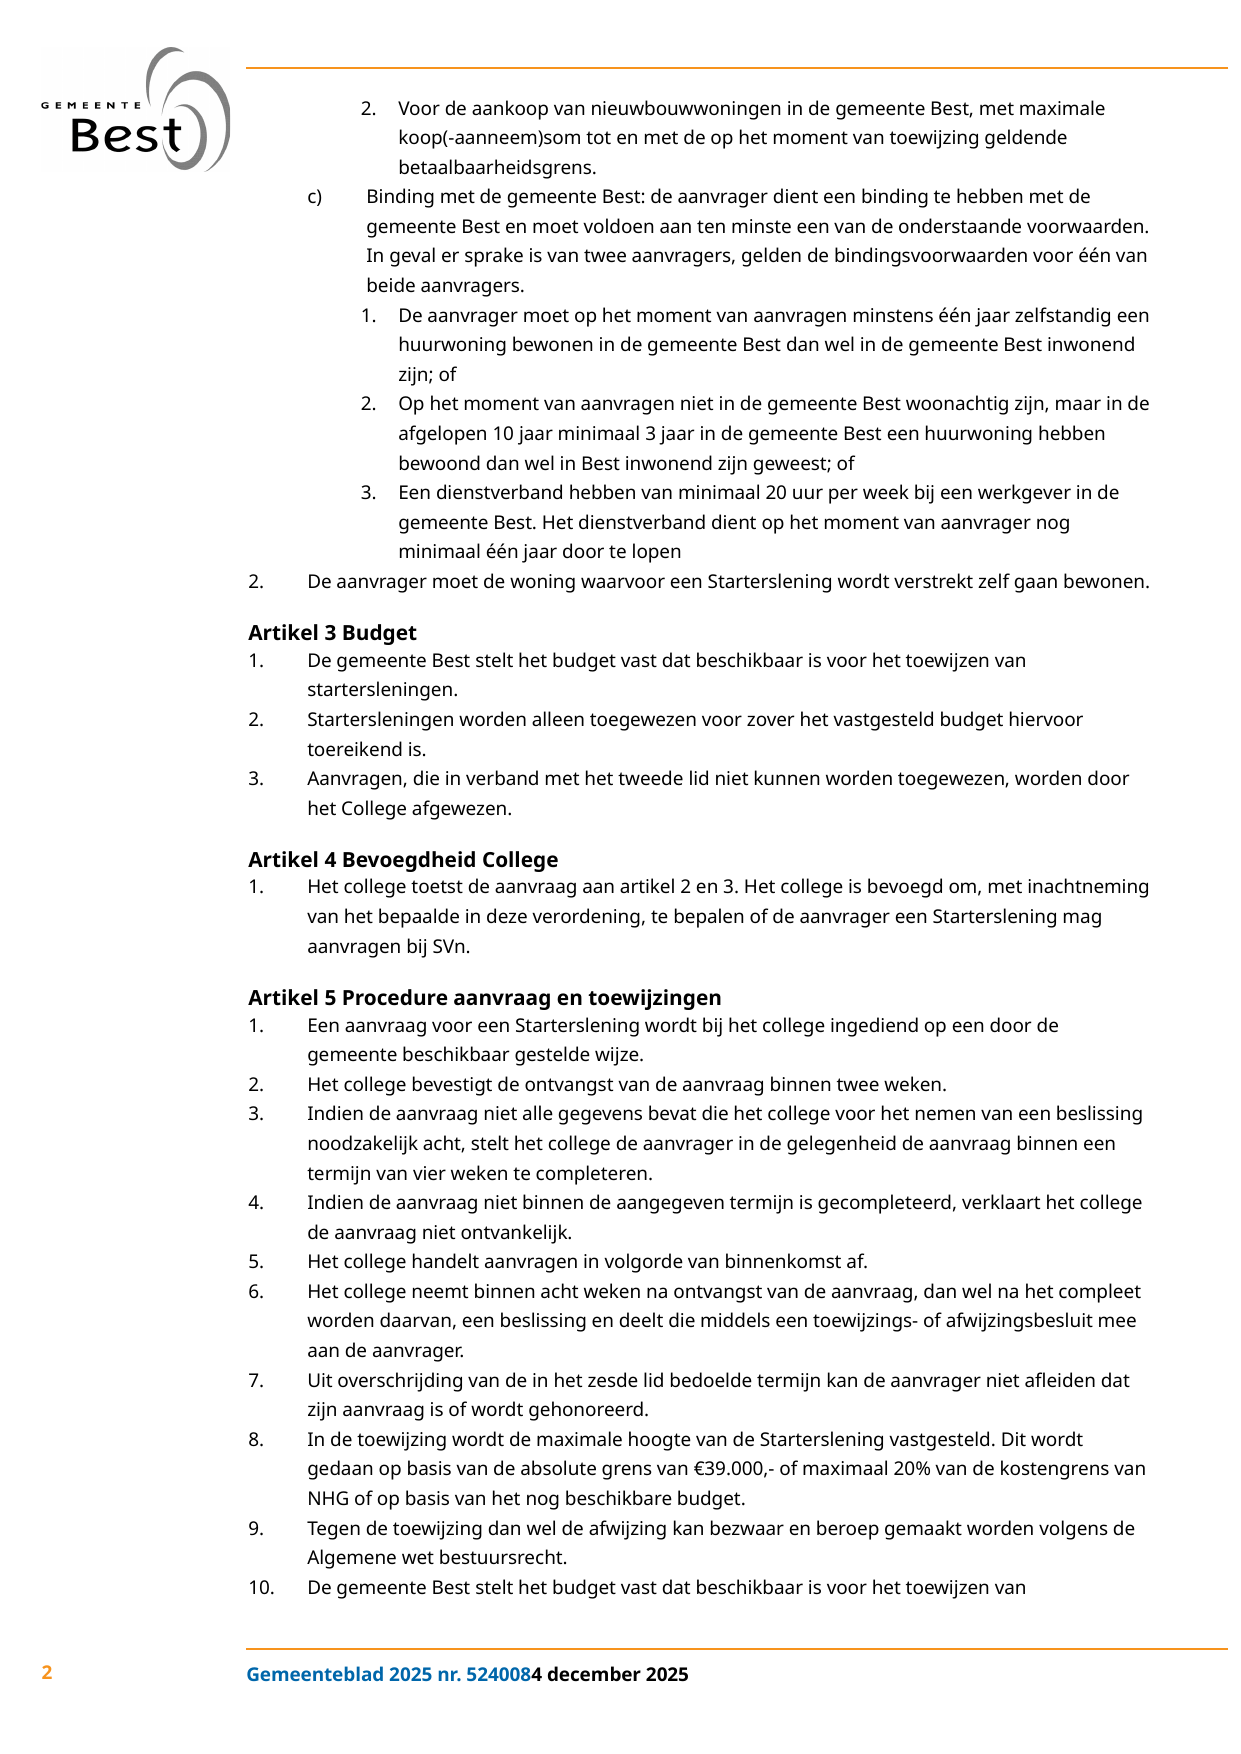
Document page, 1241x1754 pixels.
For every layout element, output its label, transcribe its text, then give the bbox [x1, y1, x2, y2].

text Artikel 4 Bevoegdheid College [248, 845, 1152, 874]
list Een aanvraag voor een Starterslening wordt bij het college ingediend op een door de gemeente beschikbaar gestelde wijze. [248, 1012, 1152, 1067]
list Op het moment van aanvragen niet in de gemeente Best woonachtig zijn, maar in de afgelopen 10 jaar minimaal 3 jaar in de gemeente Best een huurwoning hebben bewoond dan wel in Best inwonend zijn geweest; of [361, 391, 1152, 476]
text Artikel 5 Procedure aanvraag en toewijzingen [248, 983, 1152, 1012]
list De aanvrager moet de woning waarvoor een Starterslening wordt verstrekt zelf gaan bewonen. [248, 568, 1152, 594]
list Het college toetst de aanvraag aan artikel 2 en 3. Het college is bevoegd om, met inachtneming van het bepaalde in deze verordening, te bepalen of de aanvrager een Starterslening mag aanvragen bij SVn. [248, 874, 1152, 959]
list Het college bevestigt de ontvangst van de aanvraag binnen twee weken. [248, 1071, 1152, 1097]
list Het college neemt binnen acht weken na ontvangst van de aanvraag, dan wel na het compleet worden daarvan, een beslissing en deelt die middels een toewijzings- of afwijzingsbesluit mee aan de aanvrager. [248, 1278, 1152, 1363]
text Artikel 3 Budget [248, 618, 1152, 647]
list De gemeente Best stelt het budget vast dat beschikbaar is voor het toewijzen van [248, 1574, 1152, 1599]
list De gemeente Best stelt het budget vast dat beschikbaar is voor het toewijzen van startersleningen. [248, 647, 1152, 702]
list Uit overschrijding van de in het zesde lid bedoelde termijn kan de aanvrager niet afleiden dat zijn aanvraag is of wordt gehonoreerd. [248, 1367, 1152, 1422]
list Indien de aanvraag niet alle gegevens bevat die het college voor het nemen van een beslissing noodzakelijk acht, stelt het college de aanvrager in de gelegenheid de aanvraag binnen een termijn van vier weken te completeren. [248, 1101, 1152, 1185]
list Voor de aankoop van nieuwbouwwoningen in de gemeente Best, met maximale koop(-aanneem)som tot en met de op het moment van toewijzing geldende betaalbaarheidsgrens. [361, 95, 1152, 180]
list Aanvragen, die in verband met het tweede lid niet kunnen worden toegewezen, worden door het College afgewezen. [248, 765, 1152, 821]
list Een dienstverband hebben van minimaal 20 uur per week bij een werkgever in de gemeente Best. Het dienstverband dient op het moment van aanvrager nog minimaal één jaar door te lopen [361, 479, 1152, 564]
list Indien de aanvraag niet binnen de aangegeven termijn is gecompleteerd, verklaart het college de aanvraag niet ontvankelijk. [248, 1189, 1152, 1244]
list Startersleningen worden alleen toegewezen voor zover het vastgesteld budget hiervoor toereikend is. [248, 706, 1152, 761]
list Binding met de gemeente Best: de aanvrager dient een binding te hebben met de gemeente Best en moet voldoen aan ten minste een van de onderstaande voorwaarden. In geval er sprake is van twee aanvragers, gelden de bindingsvoorwaarden voor één van beide aanvragers. [307, 183, 1152, 298]
list In de toewijzing wordt de maximale hoogte van de Starterslening vastgesteld. Dit wordt gedaan op basis van de absolute grens van €39.000,- of maximaal 20% van de kostengrens van NHG of op basis van het nog beschikbare budget. [248, 1426, 1152, 1511]
list Het college handelt aanvragen in volgorde van binnenkomst af. [248, 1248, 1152, 1274]
list De aanvrager moet op het moment van aanvragen minstens één jaar zelfstandig een huurwoning bewonen in de gemeente Best dan wel in de gemeente Best inwonend zijn; of [361, 302, 1152, 387]
list Tegen de toewijzing dan wel de afwijzing kan bezwaar en beroep gemaakt worden volgens de Algemene wet bestuursrecht. [248, 1515, 1152, 1570]
picture [41, 47, 231, 172]
